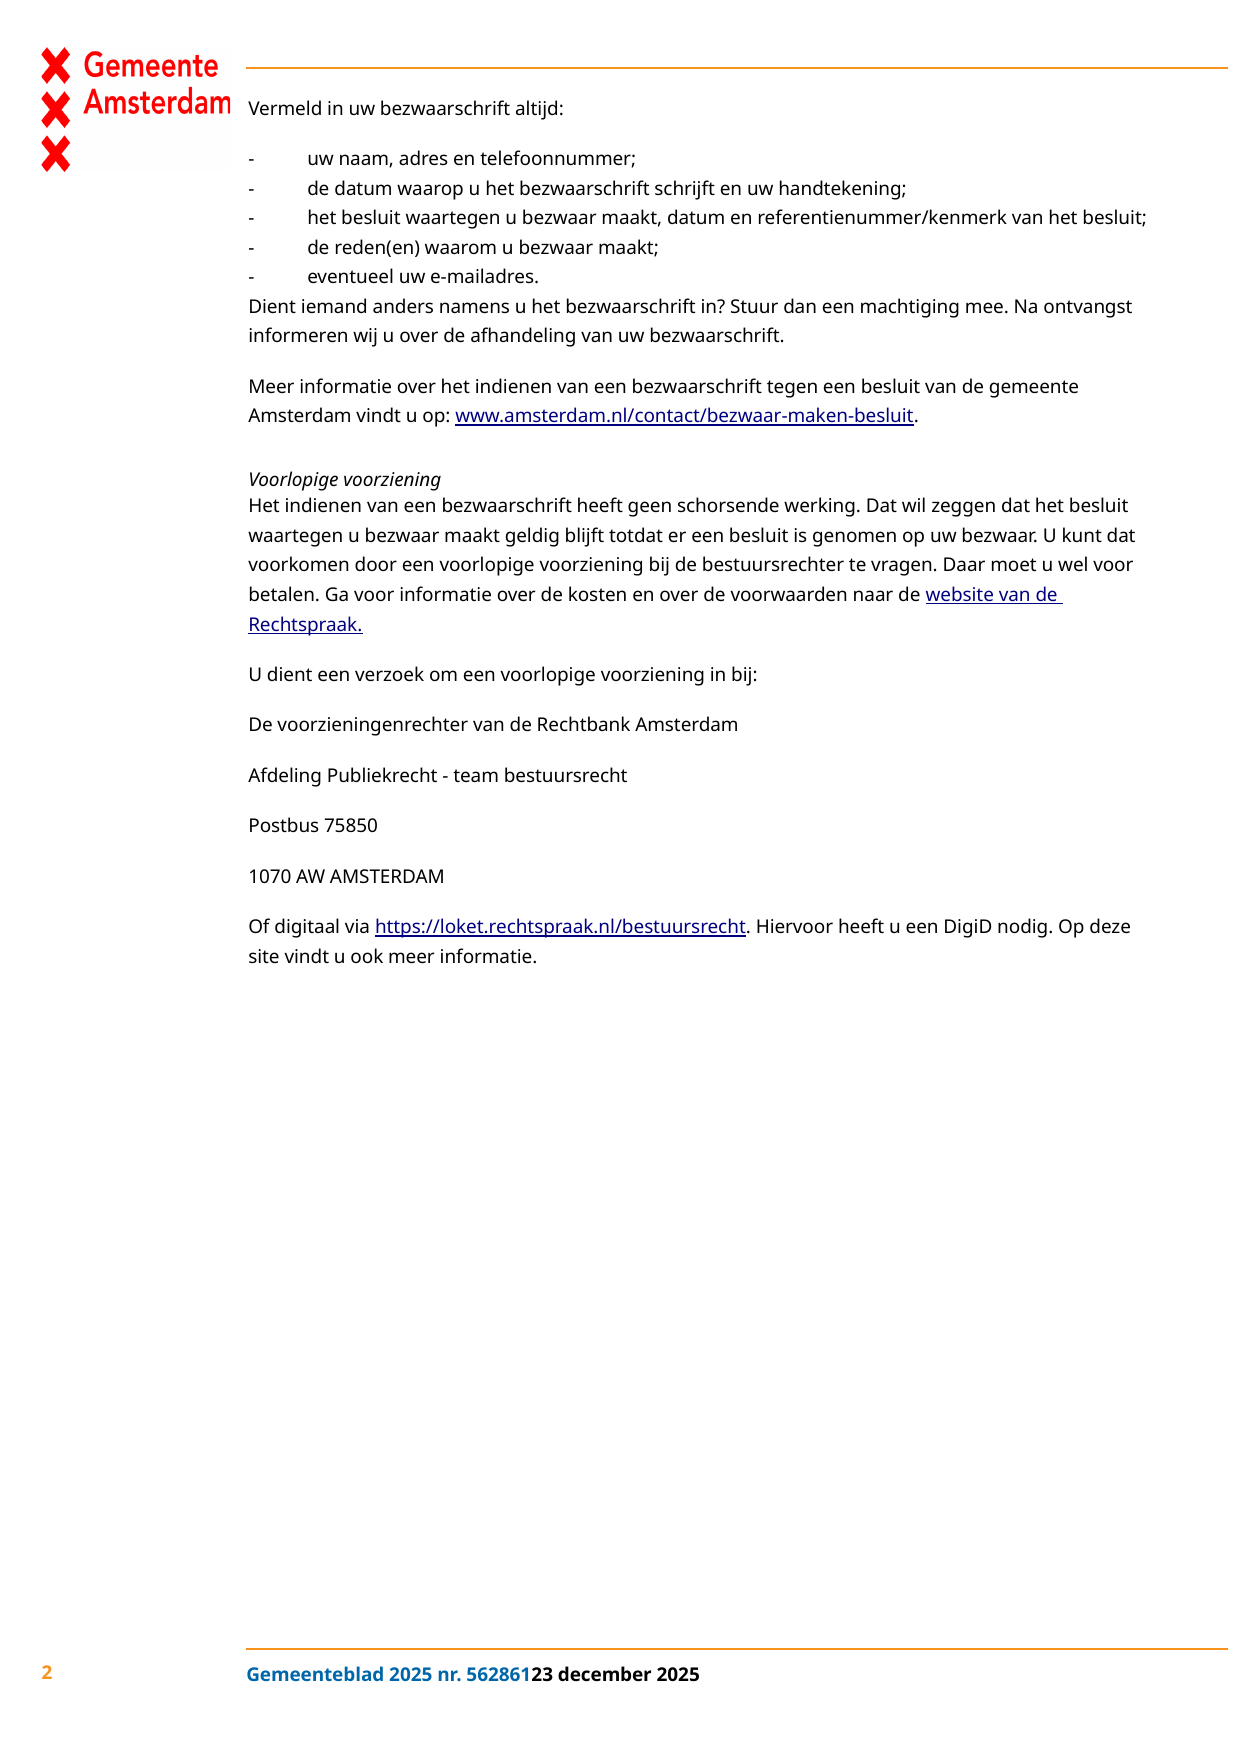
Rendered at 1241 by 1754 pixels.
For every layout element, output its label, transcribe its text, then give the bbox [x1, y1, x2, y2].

text 1070 AW AMSTERDAM [248, 863, 1152, 888]
text Vermeld in uw bezwaarschrift altijd: [248, 95, 1152, 121]
text Meer informatie over het indienen van een bezwaarschrift tegen een besluit van de gemeente Amsterdam vindt u op: www.amsterdam.nl/contact/bezwaar-maken-besluit. [248, 373, 1152, 428]
text Postbus 75850 [248, 812, 1152, 838]
text De voorzieningenrechter van de Rechtbank Amsterdam [248, 712, 1152, 737]
list eventueel uw e-mailadres. [248, 263, 1152, 289]
list de reden(en) waarom u bezwaar maakt; [248, 234, 1152, 260]
text U dient een verzoek om een voorlopige voorziening in bij: [248, 661, 1152, 687]
picture [41, 47, 231, 172]
text Het indienen van een bezwaarschrift heeft geen schorsende werking. Dat wil zeggen dat het besluit waartegen u bezwaar maakt geldig blijft totdat er een besluit is genomen op uw bezwaar. U kunt dat voorkomen door een voorlopige voorziening bij de bestuursrechter te vragen. Daar moet u wel voor betalen. Ga voor informatie over de kosten en over de voorwaarden naar de website van de Rechtspraak. [248, 492, 1152, 636]
list het besluit waartegen u bezwaar maakt, datum en referentienummer/kenmerk van het besluit; [248, 204, 1152, 230]
list de datum waarop u het bezwaarschrift schrijft en uw handtekening; [248, 175, 1152, 201]
text Voorlopige voorziening [248, 467, 1152, 492]
text Of digitaal via https://loket.rechtspraak.nl/bestuursrecht. Hiervoor heeft u een DigiD nodig. Op deze site vindt u ook meer informatie. [248, 913, 1152, 968]
text Dient iemand anders namens u het bezwaarschrift in? Stuur dan een machtiging mee. Na ontvangst informeren wij u over de afhandeling van uw bezwaarschrift. [248, 293, 1152, 348]
text Afdeling Publiekrecht - team bestuursrecht [248, 762, 1152, 788]
list uw naam, adres en telefoonnummer; [248, 145, 1152, 171]
